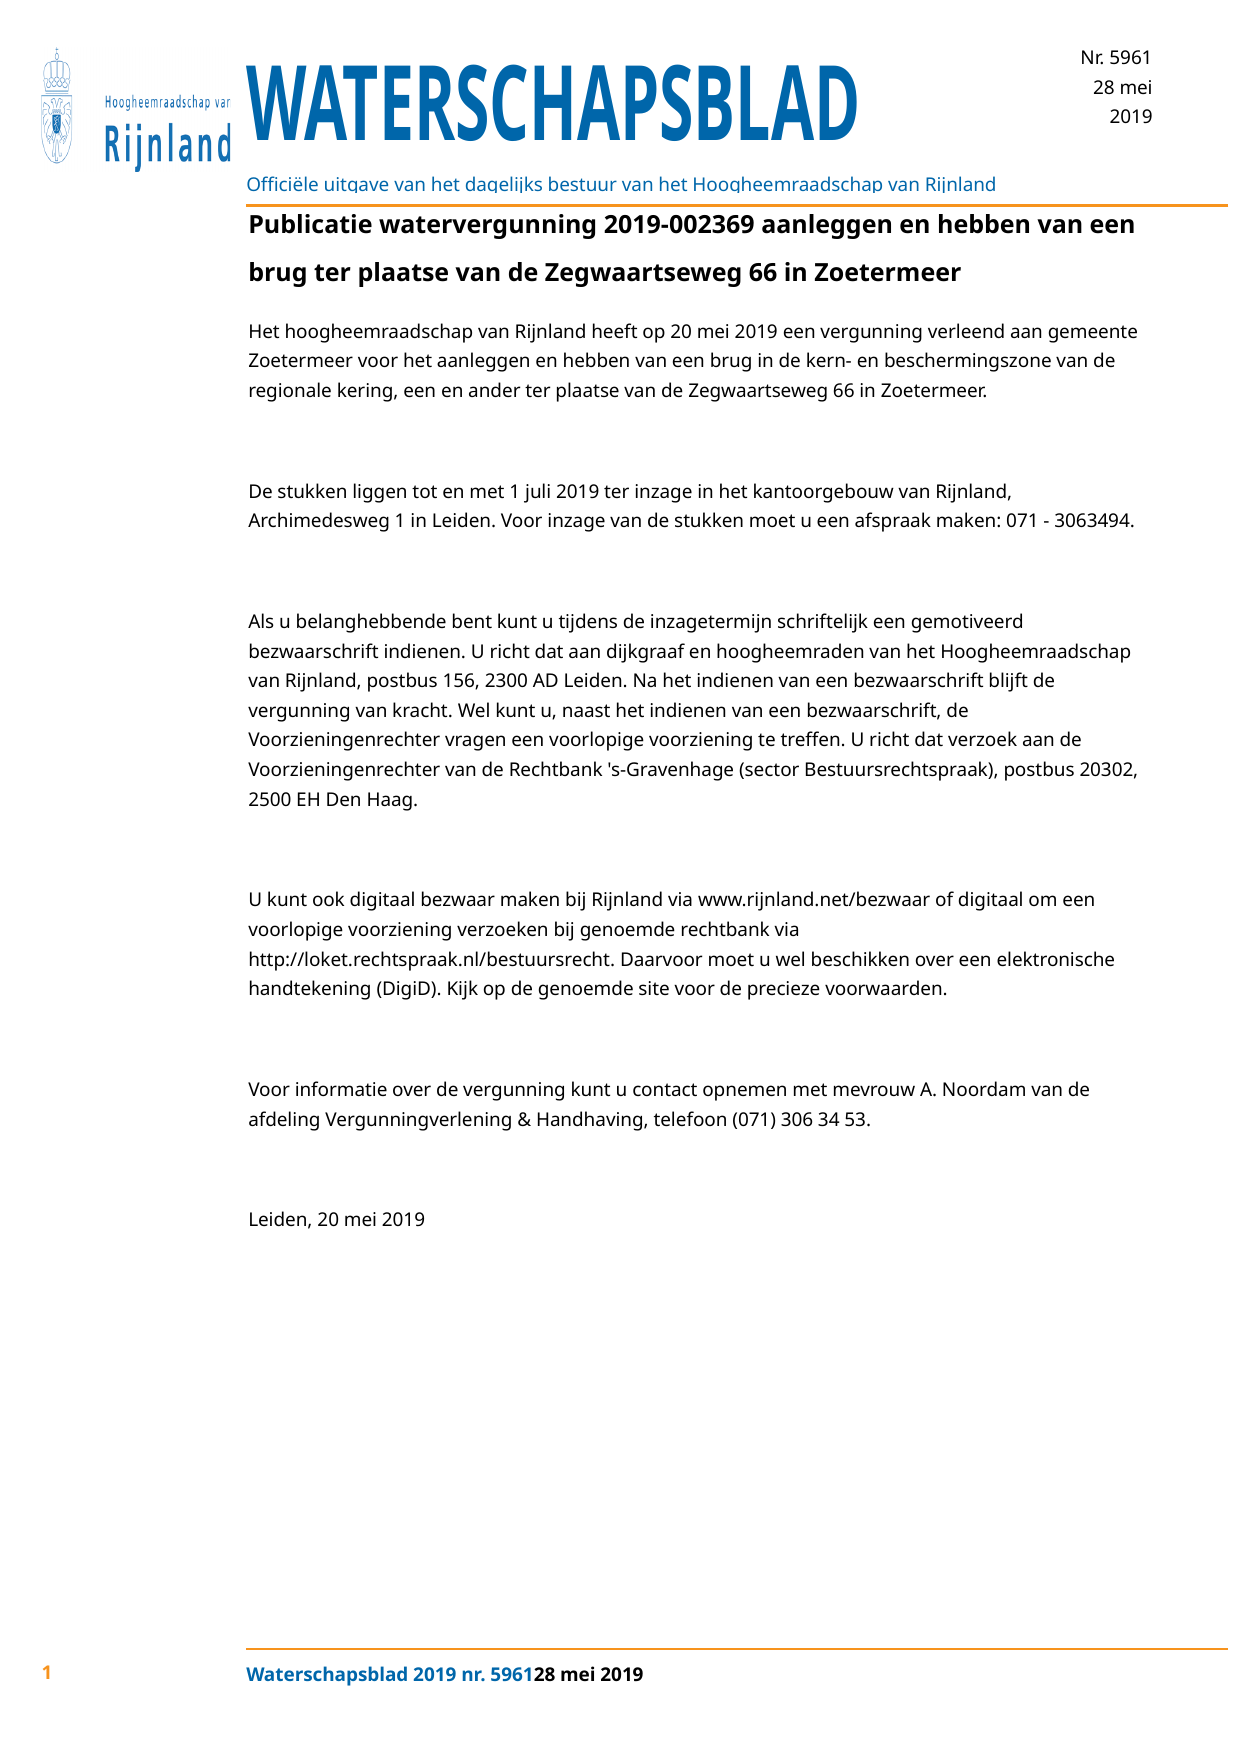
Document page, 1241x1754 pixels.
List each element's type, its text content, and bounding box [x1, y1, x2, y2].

text Voor informatie over de vergunning kunt u contact opnemen met mevrouw A. Noordam van de afdeling Vergunningverlening & Handhaving, telefoon (071) 306 34 53. [248, 1076, 1152, 1132]
text U kunt ook digitaal bezwaar maken bij Rijnland via www.rijnland.net/bezwaar of digitaal om een voorlopige voorziening verzoeken bij genoemde rechtbank via http://loket.rechtspraak.nl/bestuursrecht. Daarvoor moet u wel beschikken over een elektronische handtekening (DigiD). Kijk op de genoemde site voor de precieze voorwaarden. [248, 887, 1152, 1001]
text Als u belanghebbende bent kunt u tijdens de inzagetermijn schriftelijk een gemotiveerd bezwaarschrift indienen. U richt dat aan dijkgraaf en hoogheemraden van het Hoogheemraadschap van Rijnland, postbus 156, 2300 AD Leiden. Na het indienen van een bezwaarschrift blijft de vergunning van kracht. Wel kunt u, naast het indienen van een bezwaarschrift, de Voorzieningenrechter vragen een voorlopige voorziening te treffen. U richt dat verzoek aan de Voorzieningenrechter van de Rechtbank 's-Gravenhage (sector Bestuursrechtspraak), postbus 20302, 2500 EH Den Haag. [248, 608, 1152, 812]
picture [41, 47, 231, 172]
text Publicatie watervergunning 2019-002369 aanleggen en hebben van een brug ter plaatse van de Zegwaartseweg 66 in Zoetermeer [248, 207, 1152, 288]
text De stukken liggen tot en met 1 juli 2019 ter inzage in het kantoorgebouw van Rijnland, Archimedesweg 1 in Leiden. Voor inzage van de stukken moet u een afspraak maken: 071 - 3063494. [248, 478, 1152, 533]
text Leiden, 20 mei 2019 [248, 1207, 1152, 1232]
text Het hoogheemraadschap van Rijnland heeft op 20 mei 2019 een vergunning verleend aan gemeente Zoetermeer voor het aanleggen en hebben van een brug in de kern- en beschermingszone van de regionale kering, een en ander ter plaatse van de Zegwaartseweg 66 in Zoetermeer. [248, 318, 1152, 403]
